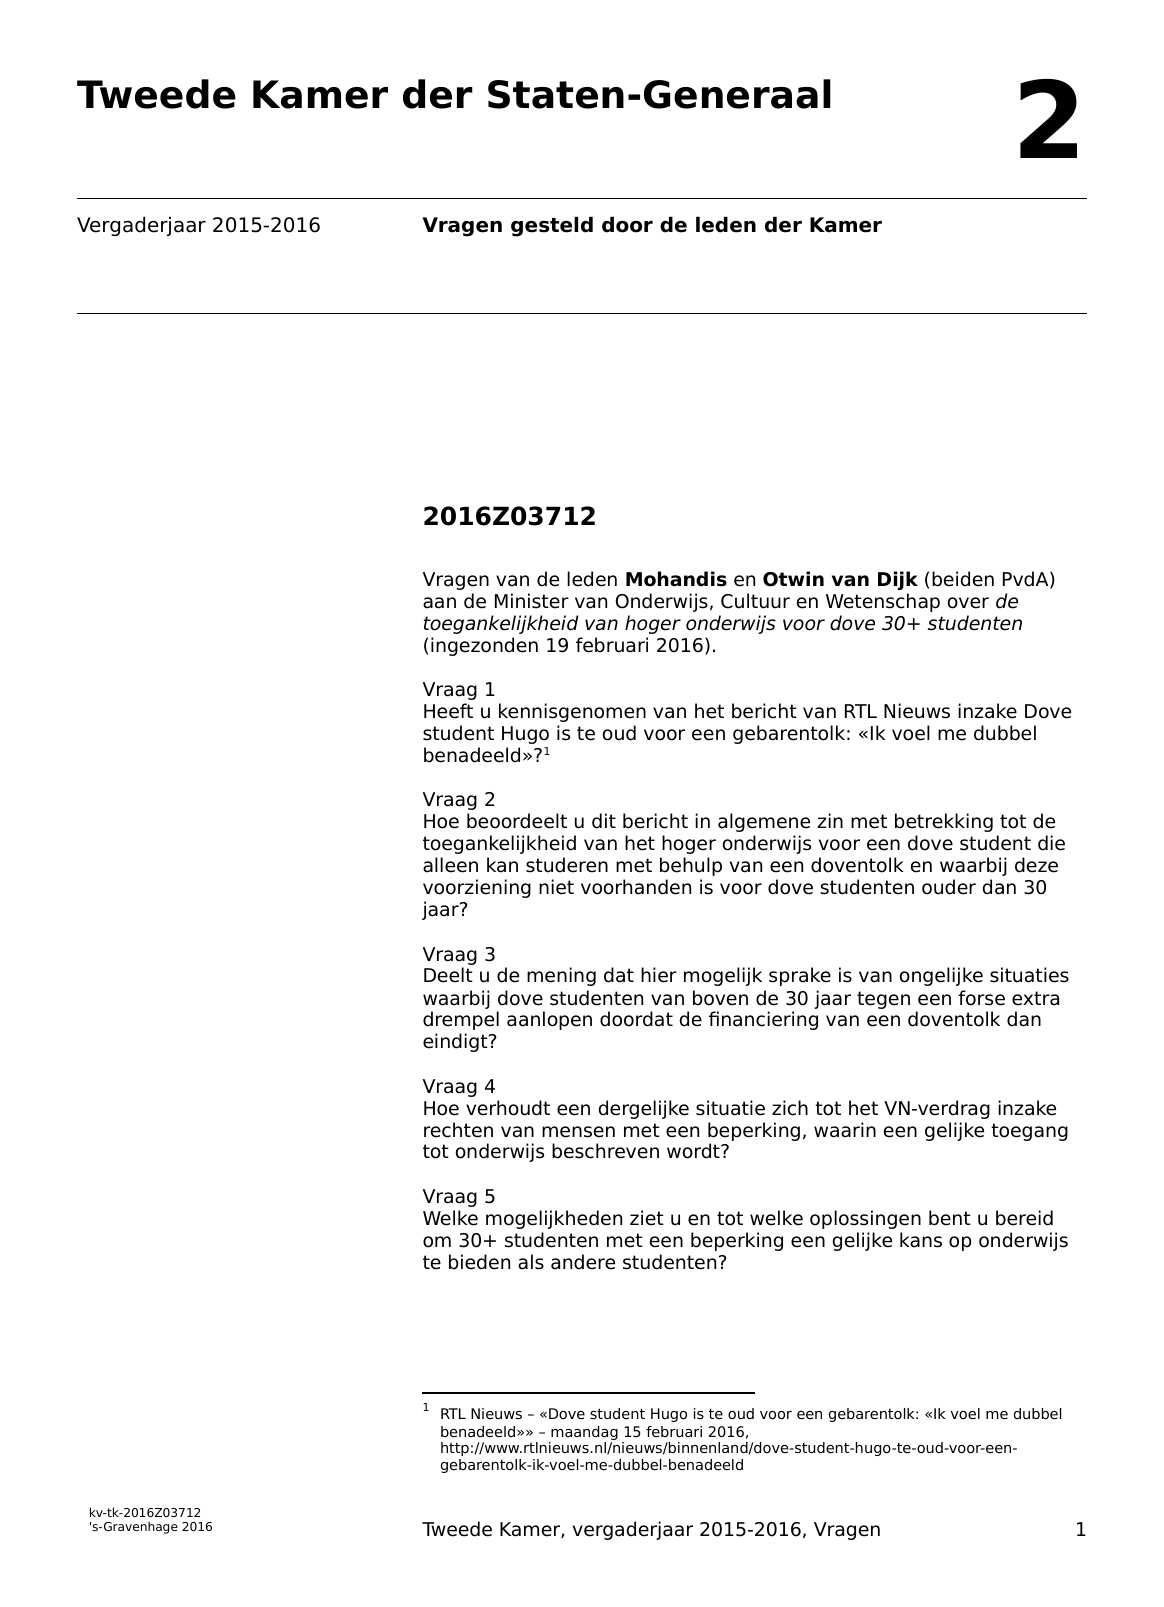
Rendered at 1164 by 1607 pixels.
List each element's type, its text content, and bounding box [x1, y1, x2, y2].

text Heeft u kennisgenomen van het bericht van RTL Nieuws inzake Dove student Hugo is te oud voor een gebarentolk: «Ik voel me dubbel benadeeld»? [422, 701, 1087, 767]
text Hoe beoordeelt u dit bericht in algemene zin met betrekking tot de toegankelijkheid van het hoger onderwijs voor een dove student die alleen kan studeren met behulp van een doventolk en waarbij deze voorziening niet voorhanden is voor dove studenten ouder dan 30 jaar? [422, 811, 1087, 921]
text RTL Nieuws – «Dove student Hugo is te oud voor een gebarentolk: «Ik voel me dubbel benadeeld»» – maandag 15 februari 2016, http://www.rtlnieuws.nl/nieuws/binnenland/dove-student-hugo-te-oud-voor-een-gebarentolk-ik-voel-me-dubbel-benadeeld [422, 1402, 1087, 1474]
text Vraag 3 [422, 943, 1087, 965]
text Deelt u de mening dat hier mogelijk sprake is van ongelijke situaties waarbij dove studenten van boven de 30 jaar tegen een forse extra drempel aanlopen doordat de financiering van een doventolk dan eindigt? [422, 965, 1087, 1053]
text Vraag 1 [422, 679, 1087, 701]
text Hoe verhoudt een dergelijke situatie zich tot het VN-verdrag inzake rechten van mensen met een beperking, waarin een gelijke toegang tot onderwijs beschreven wordt? [422, 1097, 1087, 1163]
table_header 2 [886, 59, 1087, 198]
text Vraag 5 [422, 1186, 1087, 1208]
text Vragen van de leden Mohandis en Otwin van Dijk (beiden PvdA) aan de Minister van Onderwijs, Cultuur en Wetenschap over de toegankelijkheid van hoger onderwijs voor dove 30+ studenten (ingezonden 19 februari 2016). [422, 569, 1087, 657]
table_cell Vragen gesteld door de leden der Kamer [422, 199, 1087, 313]
text 2016Z03712 [422, 502, 1087, 531]
text Welke mogelijkheden ziet u en tot welke oplossingen bent u bereid om 30+ studenten met een beperking een gelijke kans op onderwijs te bieden als andere studenten? [422, 1208, 1087, 1273]
text kv-tk-2016Z03712 [88, 1506, 323, 1520]
text Vraag 4 [422, 1076, 1087, 1097]
text 's-Gravenhage 2016 [88, 1520, 323, 1534]
table_cell Vergaderjaar 2015-2016 [77, 199, 422, 313]
text Vraag 2 [422, 789, 1087, 811]
table_header Tweede Kamer der Staten-Generaal [77, 59, 886, 198]
